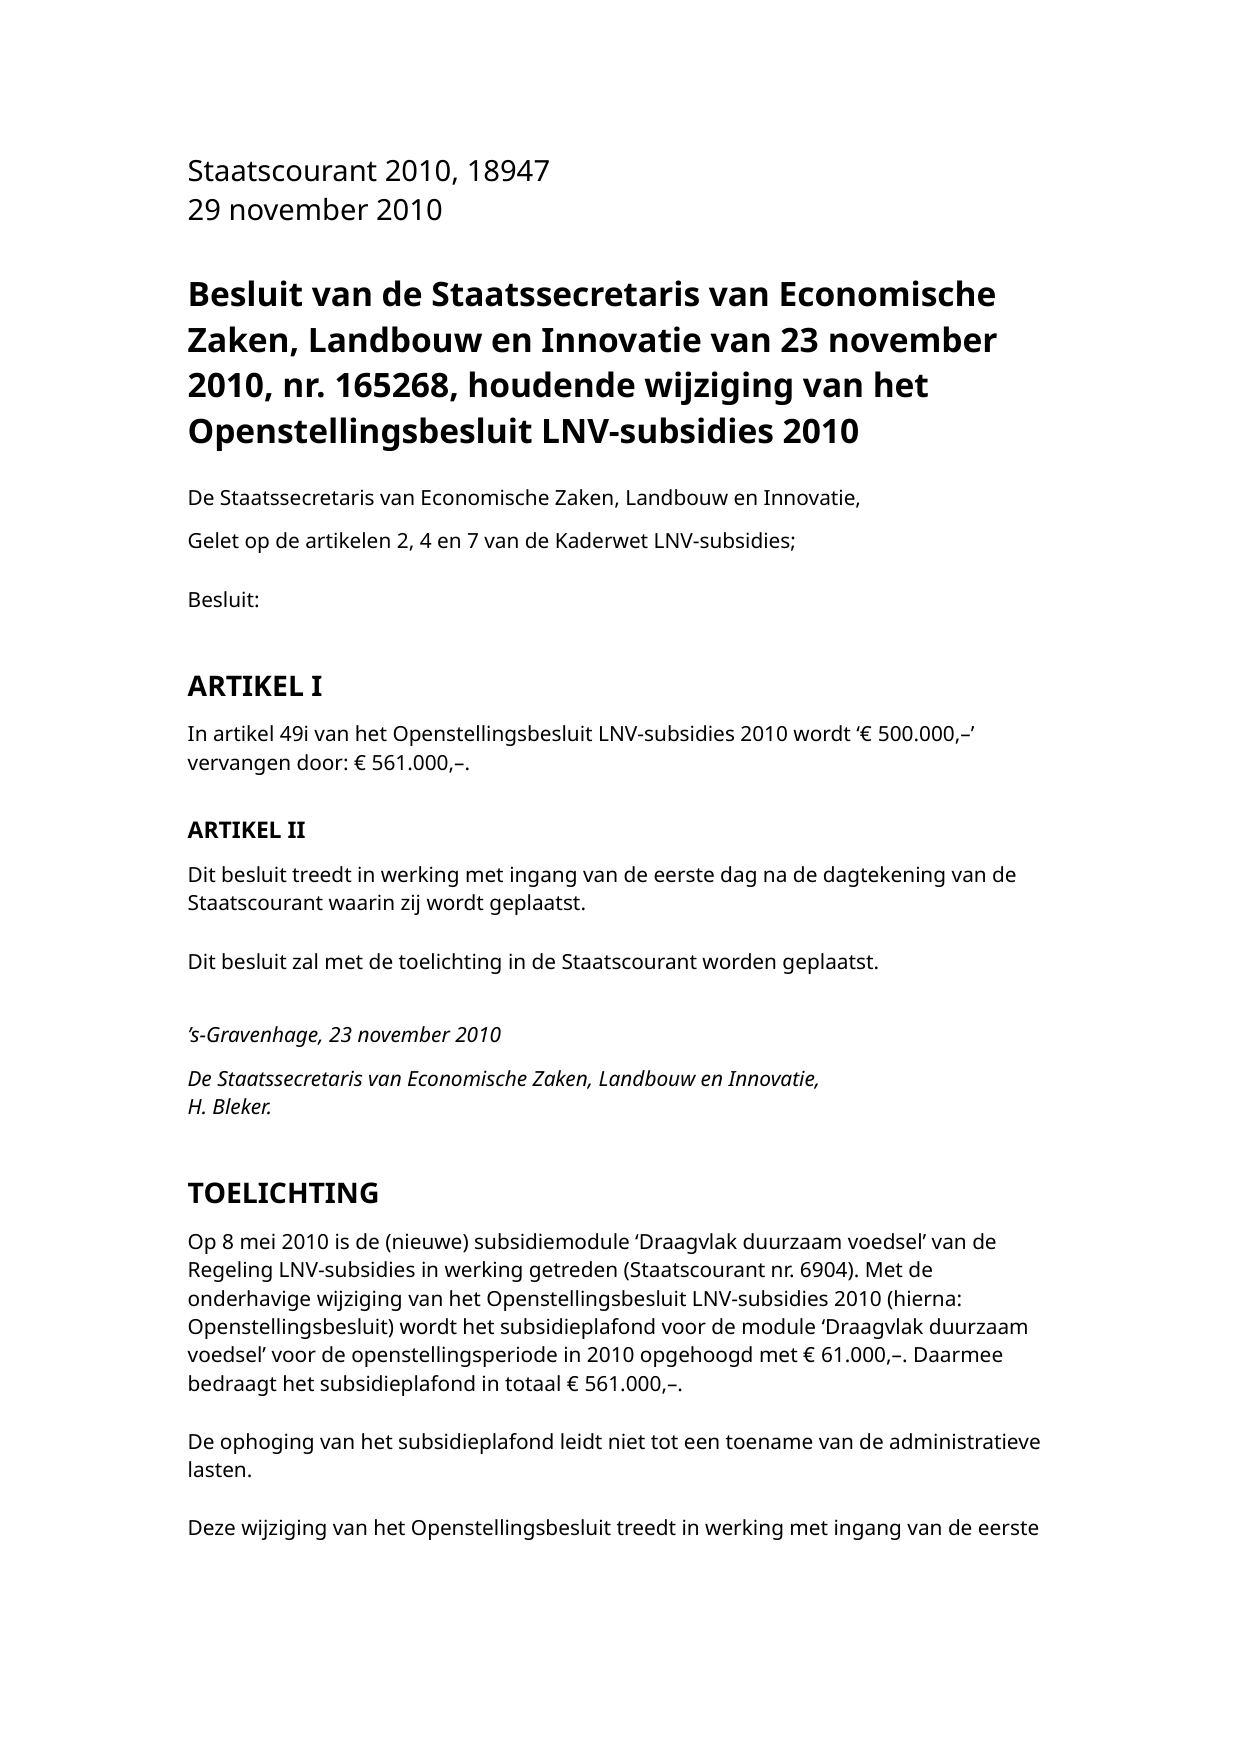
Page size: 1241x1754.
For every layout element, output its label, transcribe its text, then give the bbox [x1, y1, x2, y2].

text Dit besluit zal met de toelichting in de Staatscourant worden geplaatst. [187, 947, 1053, 975]
text Dit besluit treedt in werking met ingang van de eerste dag na de dagtekening van de Staatscourant waarin zij wordt geplaatst. [187, 860, 1053, 917]
text Besluit: [187, 585, 1053, 613]
text ’s-Gravenhage, 23 november 2010 [187, 1020, 1053, 1049]
text Staatscourant 2010, 18947 [187, 150, 1053, 190]
subtitle ARTIKEL II [187, 814, 1053, 845]
text De Staatssecretaris van Economische Zaken, Landbouw en Innovatie, [187, 1064, 1053, 1092]
text H. Bleker. [187, 1092, 1053, 1121]
text De ophoging van het subsidieplafond leidt niet tot een toename van de administratieve lasten. [187, 1427, 1053, 1484]
text In artikel 49i van het Openstellingsbesluit LNV-subsidies 2010 wordt ‘€ 500.000,–’ vervangen door: € 561.000,–. [187, 719, 1053, 776]
text Gelet op de artikelen 2, 4 en 7 van de Kaderwet LNV-subsidies; [187, 526, 1053, 555]
subtitle ARTIKEL I [187, 666, 1053, 704]
subtitle Besluit van de Staatssecretaris van Economische Zaken, Landbouw en Innovatie van 23 november 2010, nr. 165268, houdende wijziging van het Openstellingsbesluit LNV-subsidies 2010 [187, 271, 1053, 453]
text 29 november 2010 [187, 190, 1053, 229]
text De Staatssecretaris van Economische Zaken, Landbouw en Innovatie, [187, 483, 1053, 511]
text Deze wijziging van het Openstellingsbesluit treedt in werking met ingang van de eerste [187, 1513, 1053, 1542]
subtitle TOELICHTING [187, 1173, 1053, 1212]
text Op 8 mei 2010 is de (nieuwe) subsidiemodule ‘Draagvlak duurzaam voedsel’ van de Regeling LNV-subsidies in werking getreden (Staatscourant nr. 6904). Met de onderhavige wijziging van het Openstellingsbesluit LNV-subsidies 2010 (hierna: Openstellingsbesluit) wordt het subsidieplafond voor de module ‘Draagvlak duurzaam voedsel’ voor de openstellingsperiode in 2010 opgehoogd met € 61.000,–. Daarmee bedraagt het subsidieplafond in totaal € 561.000,–. [187, 1227, 1053, 1397]
